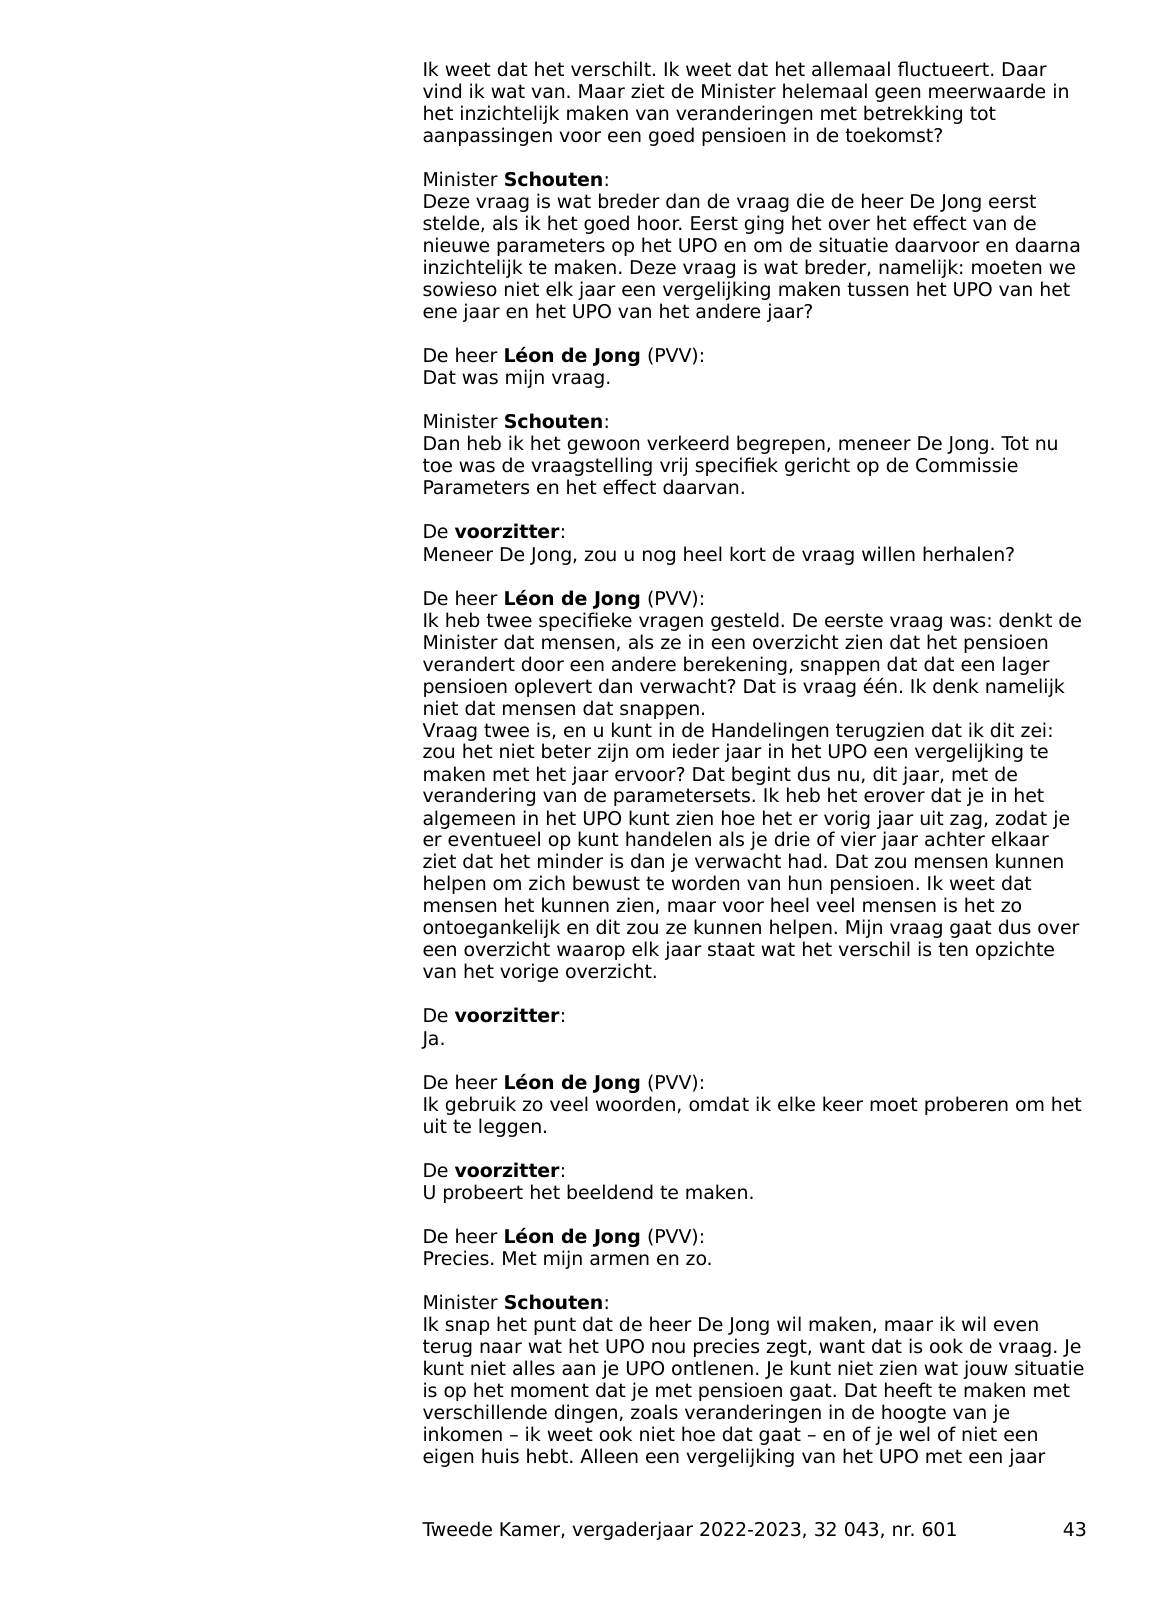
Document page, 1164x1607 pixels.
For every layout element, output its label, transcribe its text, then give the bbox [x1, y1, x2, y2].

text Vraag twee is, en u kunt in de Handelingen terugzien dat ik dit zei: zou het niet beter zijn om ieder jaar in het UPO een vergelijking te maken met het jaar ervoor? Dat begint dus nu, dit jaar, met de verandering van de parametersets. Ik heb het erover dat je in het algemeen in het UPO kunt zien hoe het er vorig jaar uit zag, zodat je er eventueel op kunt handelen als je drie of vier jaar achter elkaar ziet dat het minder is dan je verwacht had. Dat zou mensen kunnen helpen om zich bewust te worden van hun pensioen. Ik weet dat mensen het kunnen zien, maar voor heel veel mensen is het zo ontoegankelijk en dit zou ze kunnen helpen. Mijn vraag gaat dus over een overzicht waarop elk jaar staat wat het verschil is ten opzichte van het vorige overzicht. [422, 719, 1087, 983]
text De voorzitter: [422, 1160, 1087, 1182]
text Dat was mijn vraag. [422, 367, 1087, 389]
text Dan heb ik het gewoon verkeerd begrepen, meneer De Jong. Tot nu toe was de vraagstelling vrij specifiek gericht op de Commissie Parameters en het effect daarvan. [422, 433, 1087, 499]
text Ik heb twee specifieke vragen gesteld. De eerste vraag was: denkt de Minister dat mensen, als ze in een overzicht zien dat het pensioen verandert door een andere berekening, snappen dat dat een lager pensioen oplevert dan verwacht? Dat is vraag één. Ik denk namelijk niet dat mensen dat snappen. [422, 609, 1087, 719]
text De voorzitter: [422, 1005, 1087, 1027]
text Ik weet dat het verschilt. Ik weet dat het allemaal fluctueert. Daar vind ik wat van. Maar ziet de Minister helemaal geen meerwaarde in het inzichtelijk maken van veranderingen met betrekking tot aanpassingen voor een goed pensioen in de toekomst? [422, 59, 1087, 147]
text Minister Schouten: [422, 411, 1087, 433]
text De heer Léon de Jong (PVV): [422, 345, 1087, 367]
text Minister Schouten: [422, 169, 1087, 191]
text U probeert het beeldend te maken. [422, 1182, 1087, 1204]
text Deze vraag is wat breder dan de vraag die de heer De Jong eerst stelde, als ik het goed hoor. Eerst ging het over het effect van de nieuwe parameters op het UPO en om de situatie daarvoor en daarna inzichtelijk te maken. Deze vraag is wat breder, namelijk: moeten we sowieso niet elk jaar een vergelijking maken tussen het UPO van het ene jaar en het UPO van het andere jaar? [422, 191, 1087, 323]
text Minister Schouten: [422, 1292, 1087, 1314]
text De heer Léon de Jong (PVV): [422, 588, 1087, 609]
text Meneer De Jong, zou u nog heel kort de vraag willen herhalen? [422, 543, 1087, 565]
text De voorzitter: [422, 521, 1087, 543]
text Precies. Met mijn armen en zo. [422, 1248, 1087, 1270]
text De heer Léon de Jong (PVV): [422, 1226, 1087, 1248]
text De heer Léon de Jong (PVV): [422, 1072, 1087, 1093]
text Ik snap het punt dat de heer De Jong wil maken, maar ik wil even terug naar wat het UPO nou precies zegt, want dat is ook de vraag. Je kunt niet alles aan je UPO ontlenen. Je kunt niet zien wat jouw situatie is op het moment dat je met pensioen gaat. Dat heeft te maken met verschillende dingen, zoals veranderingen in de hoogte van je inkomen – ik weet ook niet hoe dat gaat – en of je wel of niet een eigen huis hebt. Alleen een vergelijking van het UPO met een jaar [422, 1314, 1087, 1468]
text Ik gebruik zo veel woorden, omdat ik elke keer moet proberen om het uit te leggen. [422, 1093, 1087, 1137]
text Ja. [422, 1027, 1087, 1049]
